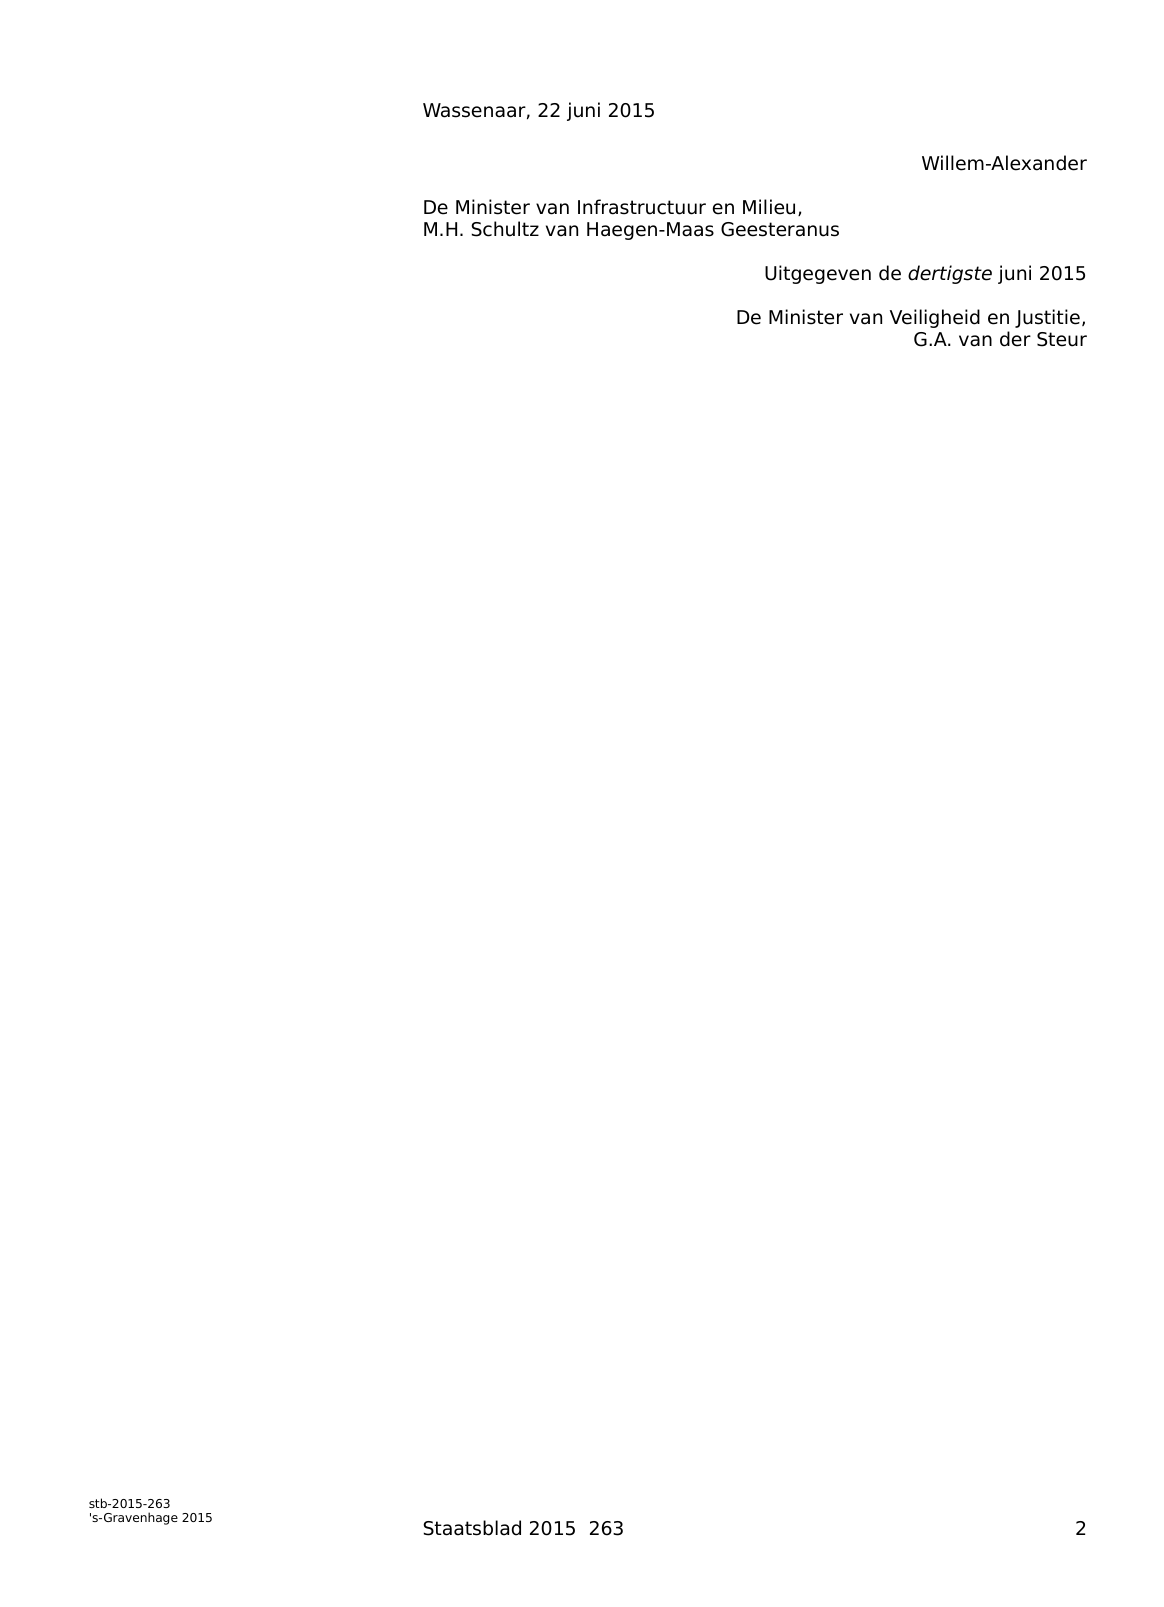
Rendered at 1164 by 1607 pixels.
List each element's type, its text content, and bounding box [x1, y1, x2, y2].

text stb-2015-263 [88, 1497, 323, 1511]
text 's-Gravenhage 2015 [88, 1511, 323, 1525]
text De Minister van Veiligheid en Justitie, G.A. van der Steur [422, 307, 1087, 351]
text Willem-Alexander [422, 152, 1087, 174]
text Uitgegeven de dertigste juni 2015 [422, 263, 1087, 285]
text De Minister van Infrastructuur en Milieu, M.H. Schultz van Haegen-Maas Geesteranus [422, 197, 1087, 241]
text Wassenaar, 22 juni 2015 [422, 100, 1087, 122]
